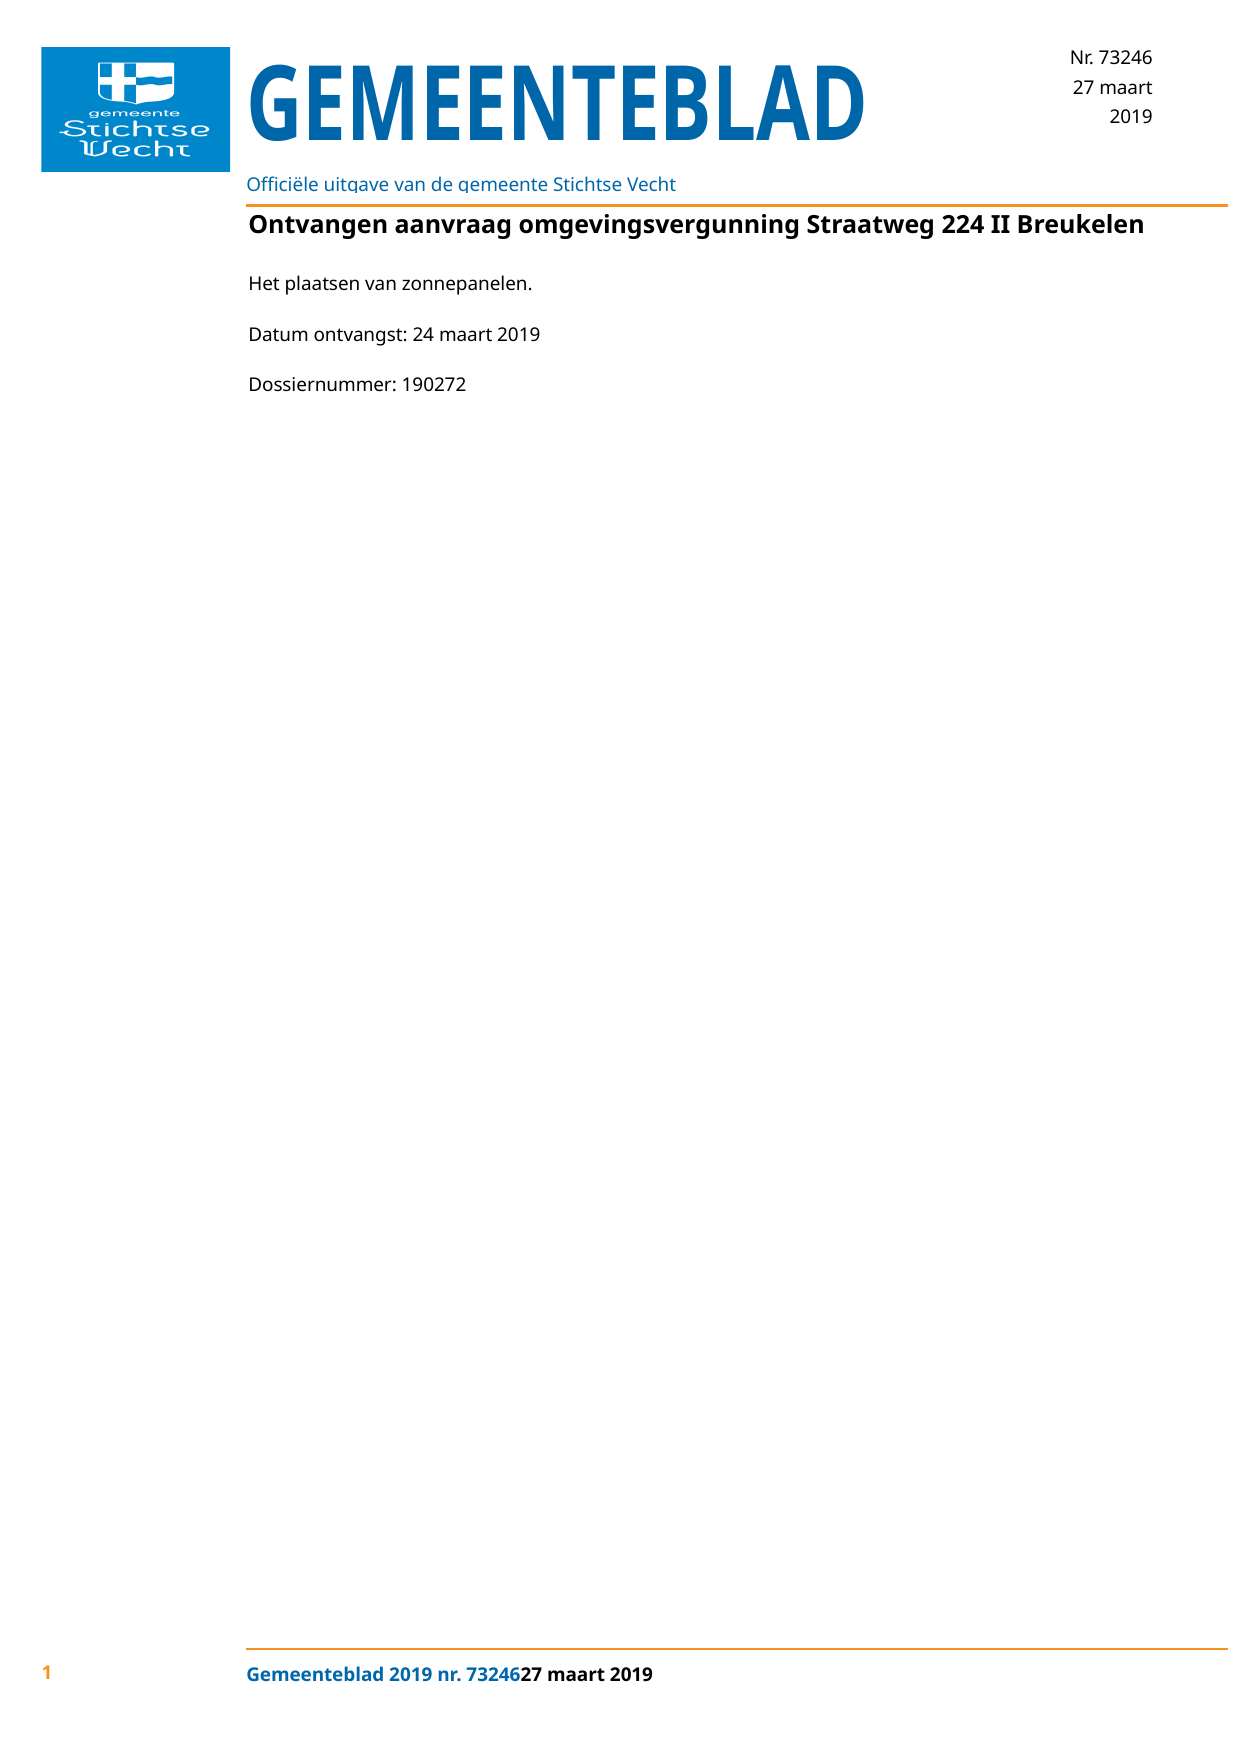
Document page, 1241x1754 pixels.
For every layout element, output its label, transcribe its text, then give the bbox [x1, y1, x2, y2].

picture [99, 63, 135, 101]
text Ontvangen aanvraag omgevingsvergunning Straatweg 224 II Breukelen [248, 207, 1152, 241]
picture [137, 63, 174, 103]
text Datum ontvangst: 24 maart 2019 [248, 321, 1152, 346]
text Het plaatsen van zonnepanelen. [248, 270, 1152, 296]
text Dossiernummer: 190272 [248, 371, 1152, 397]
